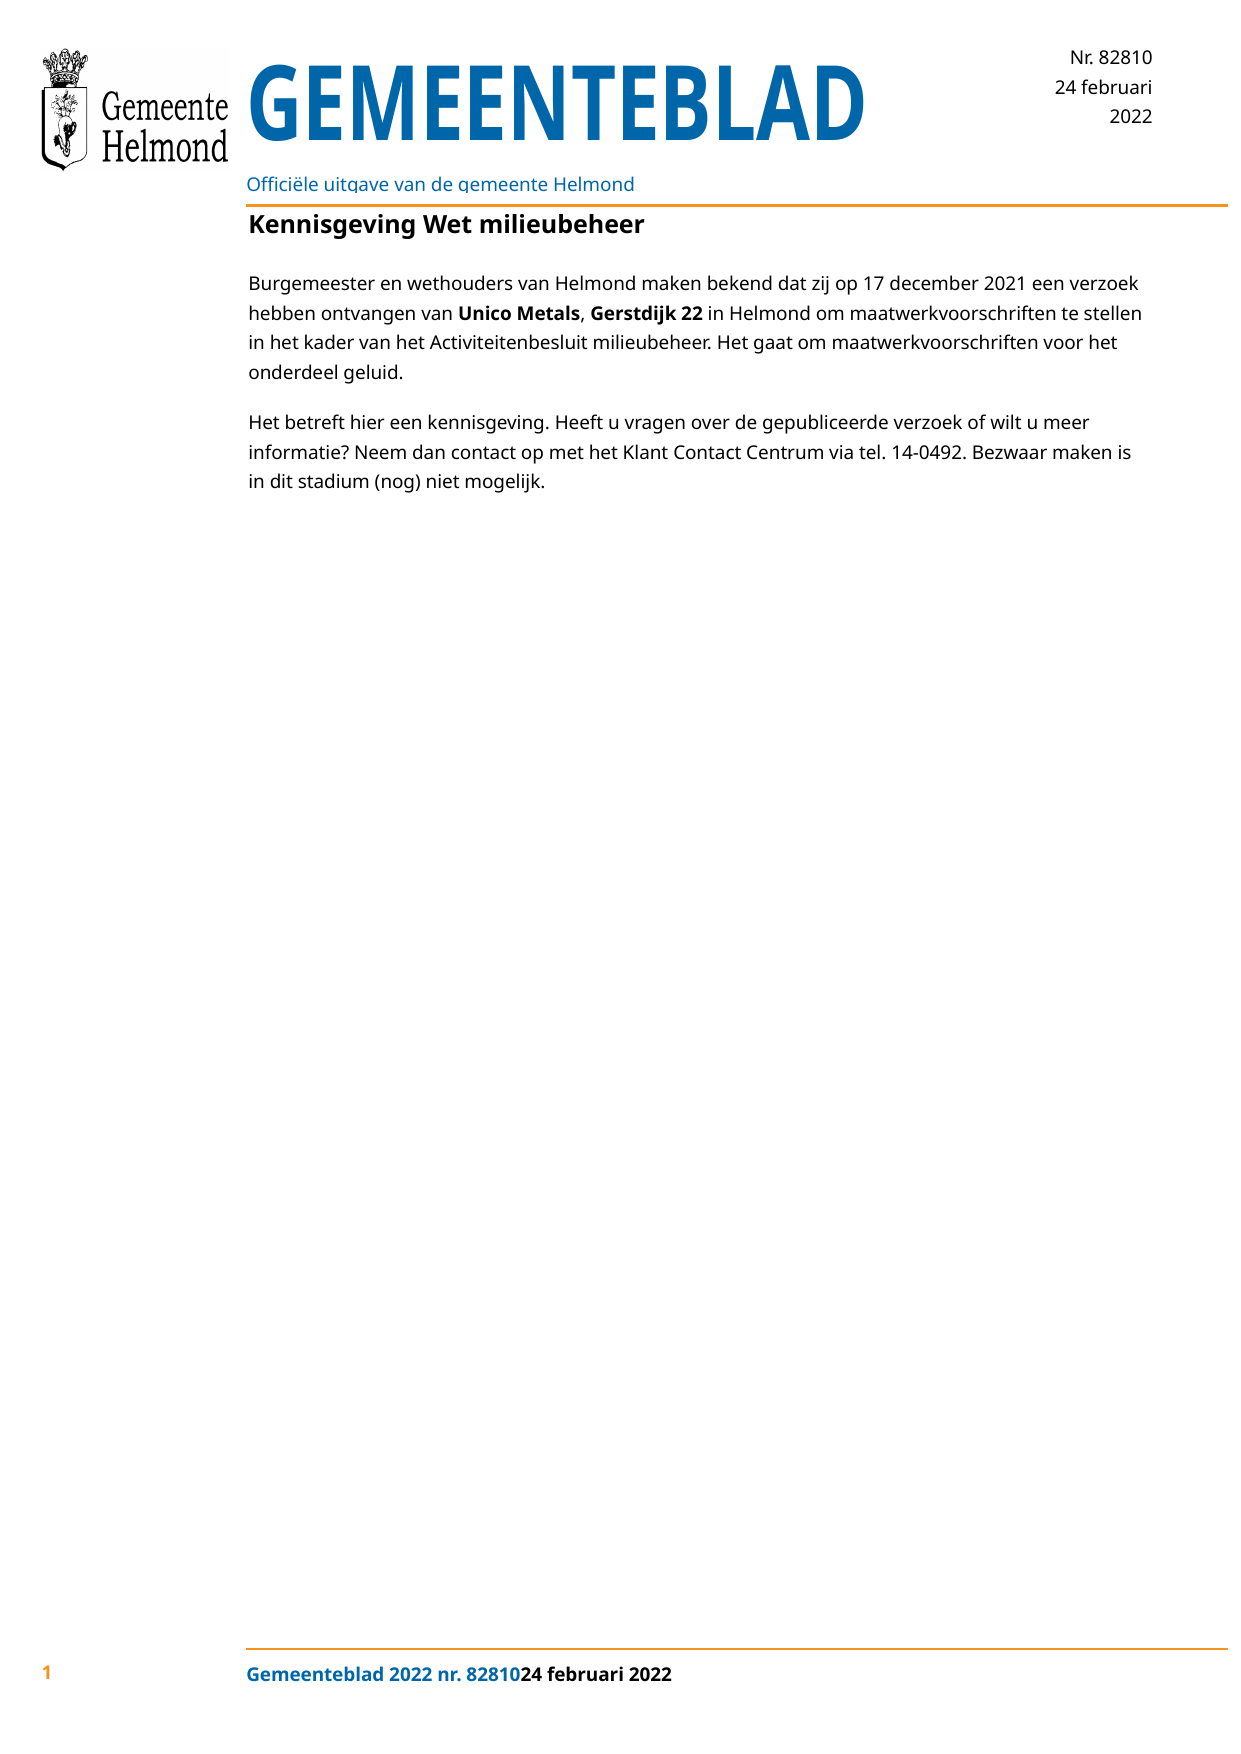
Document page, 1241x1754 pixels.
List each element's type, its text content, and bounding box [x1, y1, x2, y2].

text Het betreft hier een kennisgeving. Heeft u vragen over de gepubliceerde verzoek of wilt u meer informatie? Neem dan contact op met het Klant Contact Centrum via tel. 14-0492. Bezwaar maken is in dit stadium (nog) niet mogelijk. [248, 409, 1152, 494]
picture [41, 47, 231, 172]
text Burgemeester en wethouders van Helmond maken bekend dat zij op 17 december 2021 een verzoek hebben ontvangen van Unico Metals, Gerstdijk 22 in Helmond om maatwerkvoorschriften te stellen in het kader van het Activiteitenbesluit milieubeheer. Het gaat om maatwerkvoorschriften voor het onderdeel geluid. [248, 270, 1152, 385]
text Kennisgeving Wet milieubeheer [248, 207, 1152, 241]
